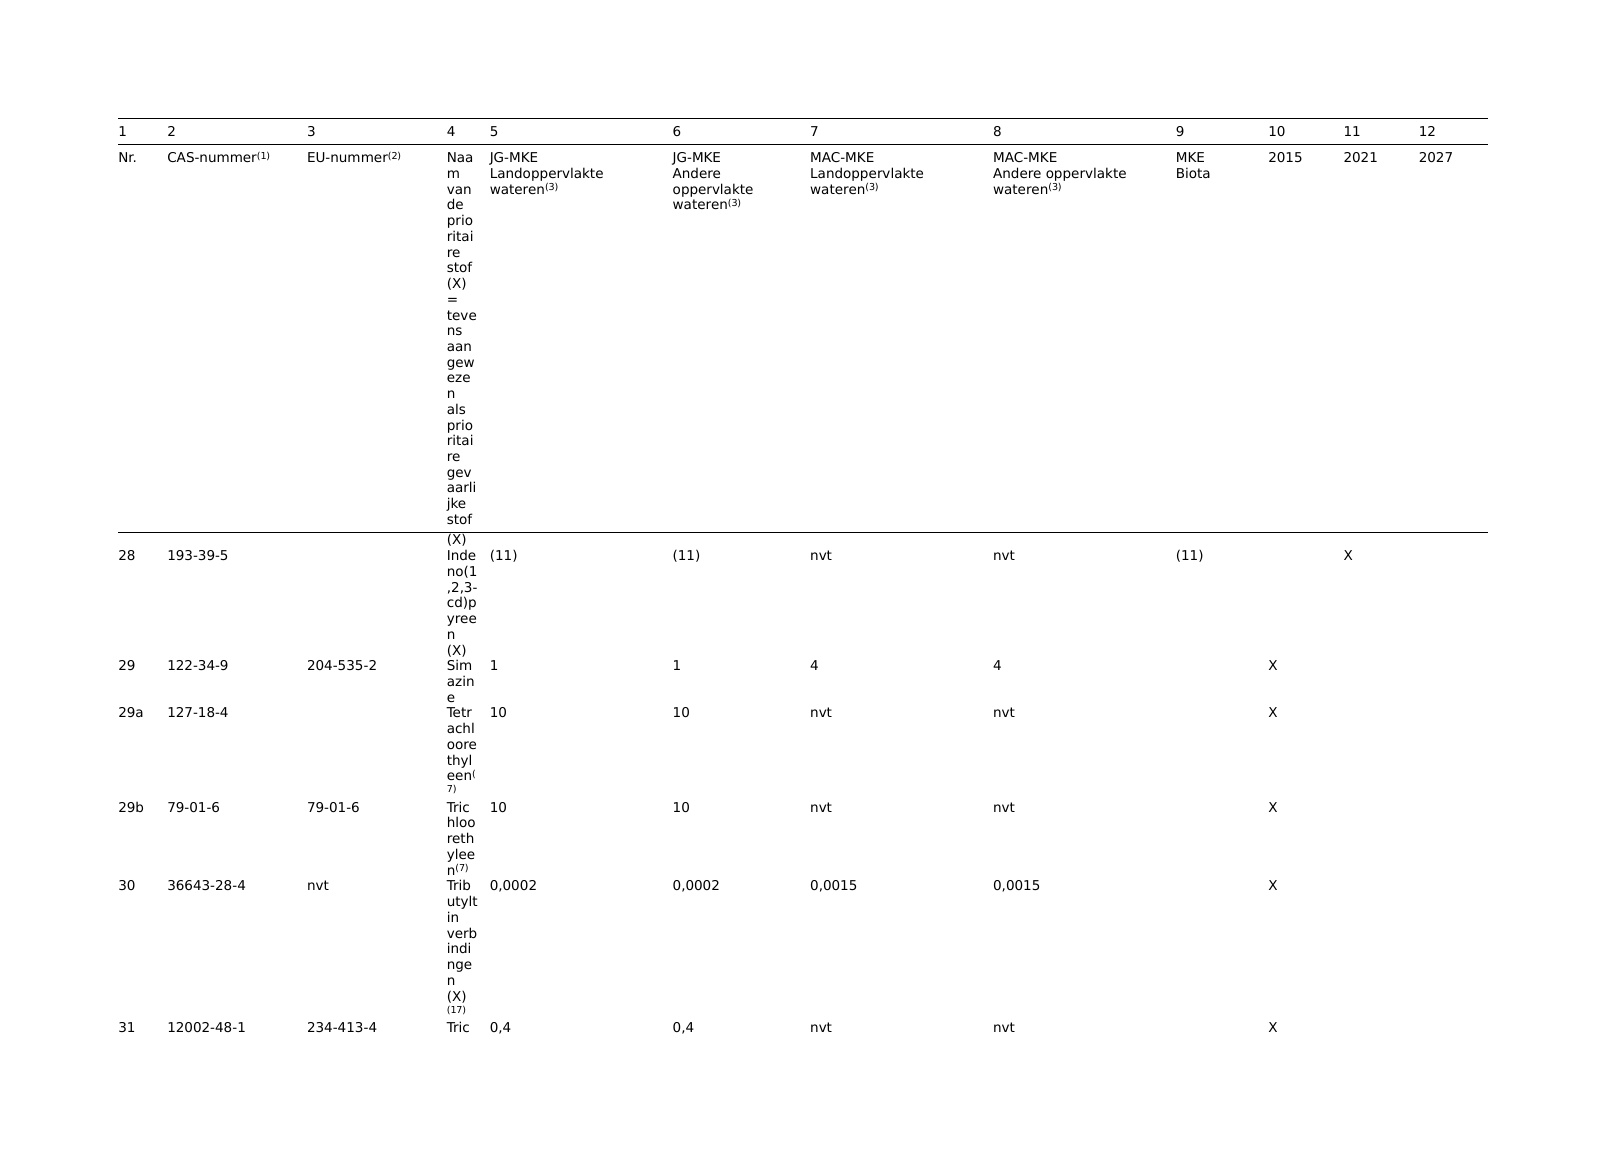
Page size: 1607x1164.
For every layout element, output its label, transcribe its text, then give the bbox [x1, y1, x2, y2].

table_cell 0,0015 [987, 878, 1170, 1020]
table_cell 29b [118, 800, 161, 878]
table_cell 31 [118, 1020, 161, 1036]
table_cell nvt [987, 800, 1170, 878]
table_cell 122-34-9 [161, 658, 301, 705]
table_cell [1413, 658, 1488, 705]
table_cell nvt [987, 1020, 1170, 1036]
table_cell 127-18-4 [161, 705, 301, 799]
table_cell [484, 533, 666, 548]
table_cell JG-MKE Landoppervlakte wateren(3) [484, 145, 666, 532]
table_cell 79-01-6 [301, 800, 441, 878]
table_cell [1262, 548, 1337, 658]
table_cell Tributyltin verbindingen (X)(17) [441, 878, 484, 1020]
table_cell 2021 [1338, 145, 1413, 532]
table_cell 4 [987, 658, 1170, 705]
table_cell X [1262, 878, 1337, 1020]
table_cell 204-535-2 [301, 658, 441, 705]
table_cell 10 [666, 800, 804, 878]
table_cell 1 [666, 658, 804, 705]
table_cell 12002-48-1 [161, 1020, 301, 1036]
table_header 1 [118, 119, 161, 144]
table_cell nvt [301, 878, 441, 1020]
table_cell [1413, 705, 1488, 799]
table_cell [1170, 533, 1262, 548]
table_cell 0,0002 [666, 878, 804, 1020]
table_header 4 [441, 119, 484, 144]
table_cell MKE Biota [1170, 145, 1262, 532]
table_cell [1170, 658, 1262, 705]
table_header 3 [301, 119, 441, 144]
table_cell 36643-28-4 [161, 878, 301, 1020]
table_cell 0,4 [484, 1020, 666, 1036]
table_cell [1338, 705, 1413, 799]
table_cell nvt [987, 548, 1170, 658]
table_cell [118, 533, 161, 548]
table_cell [1170, 1020, 1262, 1036]
table_cell 10 [484, 800, 666, 878]
table_cell 28 [118, 548, 161, 658]
table_cell [1413, 1020, 1488, 1036]
table_cell X [1262, 705, 1337, 799]
table_cell Indeno(1,2,3- cd)pyreen (X) [441, 548, 484, 658]
table_cell [1338, 1020, 1413, 1036]
table_cell [1338, 533, 1413, 548]
table_cell nvt [804, 705, 987, 799]
table_cell 79-01-6 [161, 800, 301, 878]
table_cell [1170, 705, 1262, 799]
table_header 7 [804, 119, 987, 144]
table_cell [1170, 878, 1262, 1020]
table_cell Tric [441, 1020, 484, 1036]
table_cell [804, 533, 987, 548]
table_cell [1262, 533, 1337, 548]
table_cell [1413, 533, 1488, 548]
table_cell 29a [118, 705, 161, 799]
table_cell Naam van de prioritaire stof (X) = tevens aangewezen als prioritaire gevaarlijke stof [441, 145, 484, 532]
table_cell 234-413-4 [301, 1020, 441, 1036]
table_cell 29 [118, 658, 161, 705]
table_header 8 [987, 119, 1170, 144]
table_cell [1413, 800, 1488, 878]
table_cell (11) [484, 548, 666, 658]
table_header 6 [666, 119, 804, 144]
table_header 9 [1170, 119, 1262, 144]
table_cell 2027 [1413, 145, 1488, 532]
table_header 5 [484, 119, 666, 144]
table_cell nvt [987, 705, 1170, 799]
table_cell 193-39-5 [161, 548, 301, 658]
table_cell MAC-MKE Andere oppervlakte wateren(3) [987, 145, 1170, 532]
table_cell MAC-MKE Landoppervlakte wateren(3) [804, 145, 987, 532]
table_cell 10 [666, 705, 804, 799]
table_cell X [1262, 1020, 1337, 1036]
table_cell [1413, 548, 1488, 658]
table_cell nvt [804, 548, 987, 658]
table_cell 30 [118, 878, 161, 1020]
table_cell CAS-nummer(1) [161, 145, 301, 532]
table_cell [987, 533, 1170, 548]
table_header 2 [161, 119, 301, 144]
table_cell 10 [484, 705, 666, 799]
table_cell 0,0002 [484, 878, 666, 1020]
table_cell 4 [804, 658, 987, 705]
table_cell Trichloorethyleen(7) [441, 800, 484, 878]
table_cell Simazine [441, 658, 484, 705]
table_cell 0,4 [666, 1020, 804, 1036]
table_cell X [1262, 800, 1337, 878]
table_header 12 [1413, 119, 1488, 144]
table_cell Tetrachloorethyleen(7) [441, 705, 484, 799]
table_cell (X) [441, 533, 484, 548]
table_cell (11) [1170, 548, 1262, 658]
table_cell [1338, 800, 1413, 878]
table_cell [1338, 658, 1413, 705]
table_cell 0,0015 [804, 878, 987, 1020]
table_cell EU-nummer(2) [301, 145, 441, 532]
table_cell [301, 548, 441, 658]
table_cell nvt [804, 1020, 987, 1036]
table_cell X [1262, 658, 1337, 705]
table_cell nvt [804, 800, 987, 878]
table_cell [1170, 800, 1262, 878]
table_header 10 [1262, 119, 1337, 144]
table_cell [1338, 878, 1413, 1020]
table_header 11 [1338, 119, 1413, 144]
table_cell 2015 [1262, 145, 1337, 532]
table_cell [161, 533, 301, 548]
table_cell [301, 533, 441, 548]
table_cell JG-MKE Andere oppervlakte wateren(3) [666, 145, 804, 532]
table_cell X [1338, 548, 1413, 658]
table_cell [1413, 878, 1488, 1020]
table_cell 1 [484, 658, 666, 705]
table_cell (11) [666, 548, 804, 658]
table_cell [301, 705, 441, 799]
table_cell Nr. [118, 145, 161, 532]
table_cell [666, 533, 804, 548]
